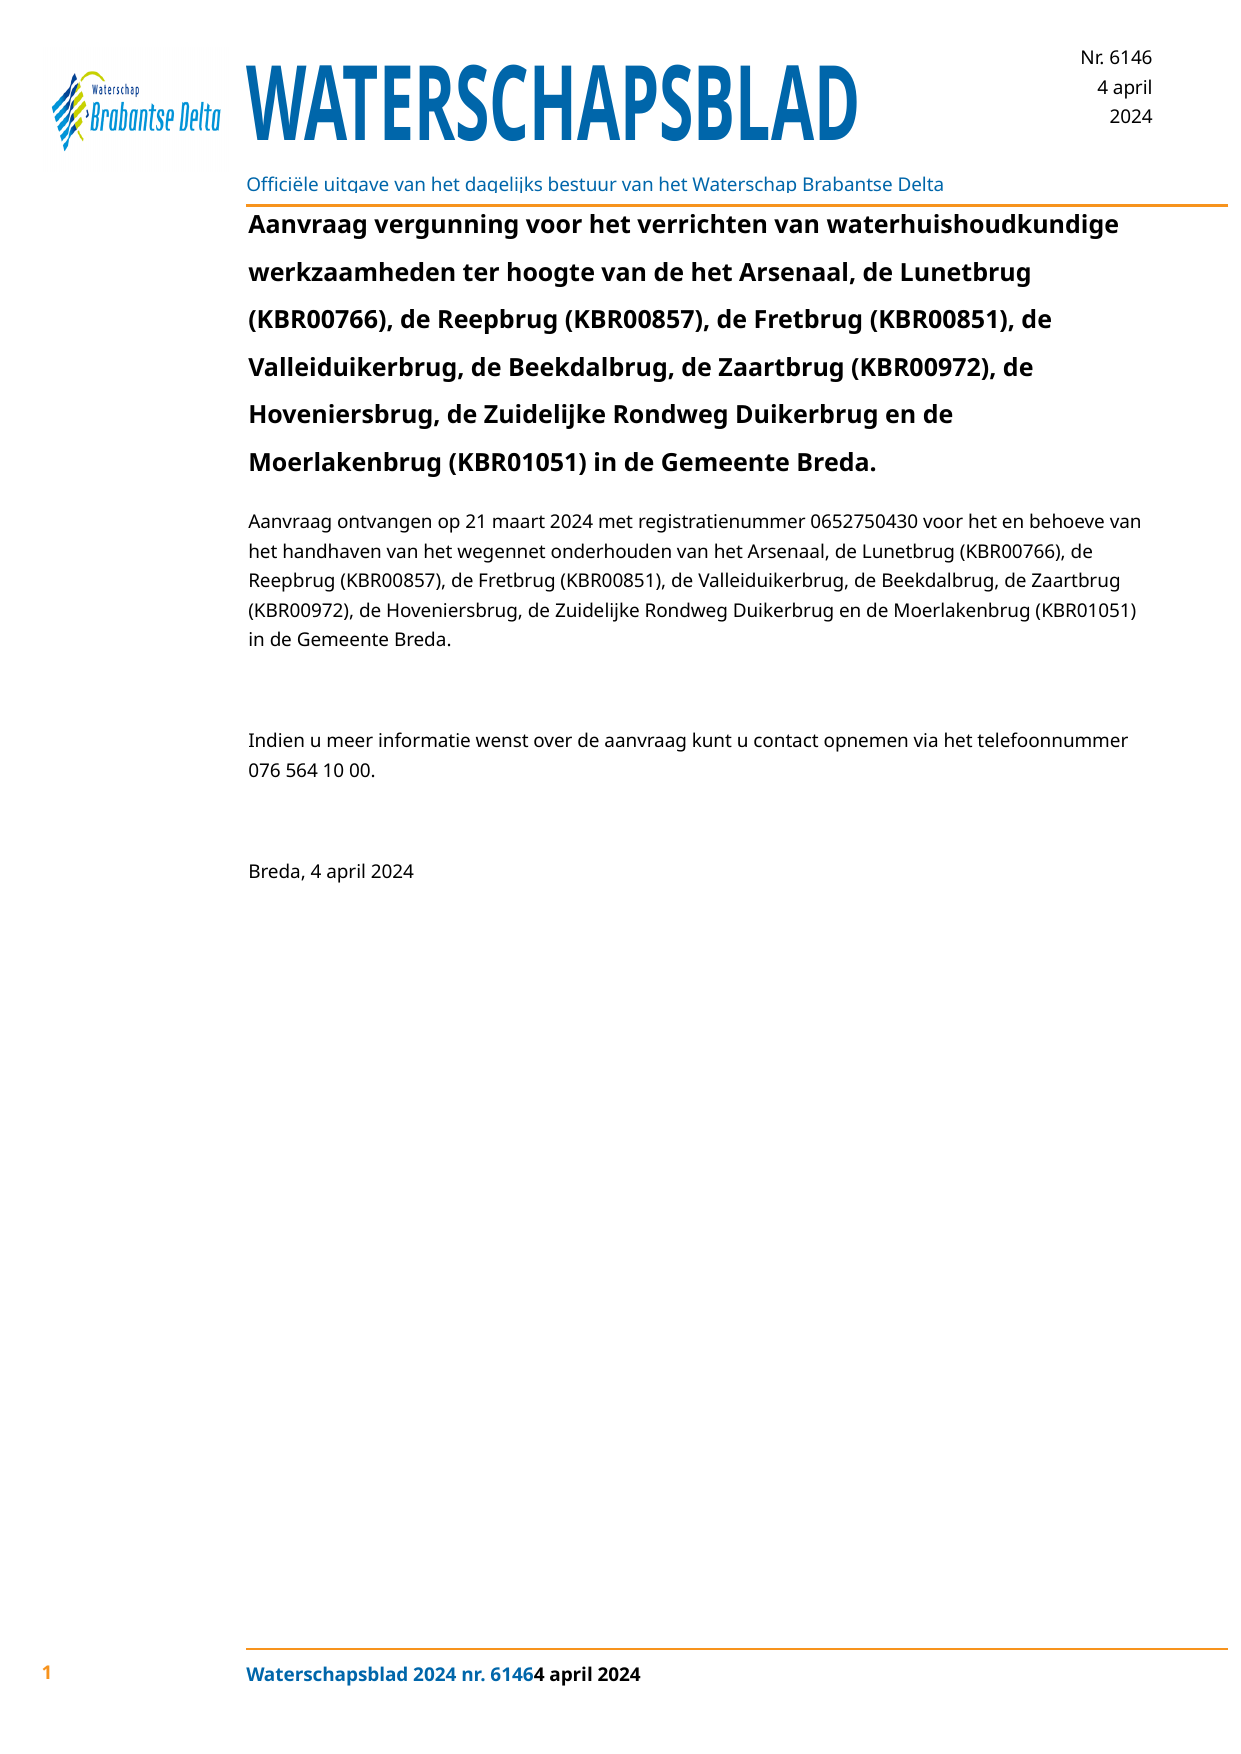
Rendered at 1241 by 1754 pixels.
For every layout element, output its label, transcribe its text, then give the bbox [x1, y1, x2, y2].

picture [41, 47, 231, 172]
text Indien u meer informatie wenst over de aanvraag kunt u contact opnemen via het telefoonnummer 076 564 10 00. [248, 727, 1152, 783]
text Aanvraag vergunning voor het verrichten van waterhuishoudkundige werkzaamheden ter hoogte van de het Arsenaal, de Lunetbrug (KBR00766), de Reepbrug (KBR00857), de Fretbrug (KBR00851), de Valleiduikerbrug, de Beekdalbrug, de Zaartbrug (KBR00972), de Hoveniersbrug, de Zuidelijke Rondweg Duikerbrug en de Moerlakenbrug (KBR01051) in de Gemeente Breda. [248, 207, 1152, 479]
text Aanvraag ontvangen op 21 maart 2024 met registratienummer 0652750430 voor het en behoeve van het handhaven van het wegennet onderhouden van het Arsenaal, de Lunetbrug (KBR00766), de Reepbrug (KBR00857), de Fretbrug (KBR00851), de Valleiduikerbrug, de Beekdalbrug, de Zaartbrug (KBR00972), de Hoveniersbrug, de Zuidelijke Rondweg Duikerbrug en de Moerlakenbrug (KBR01051) in de Gemeente Breda. [248, 508, 1152, 652]
text Breda, 4 april 2024 [248, 858, 1152, 884]
